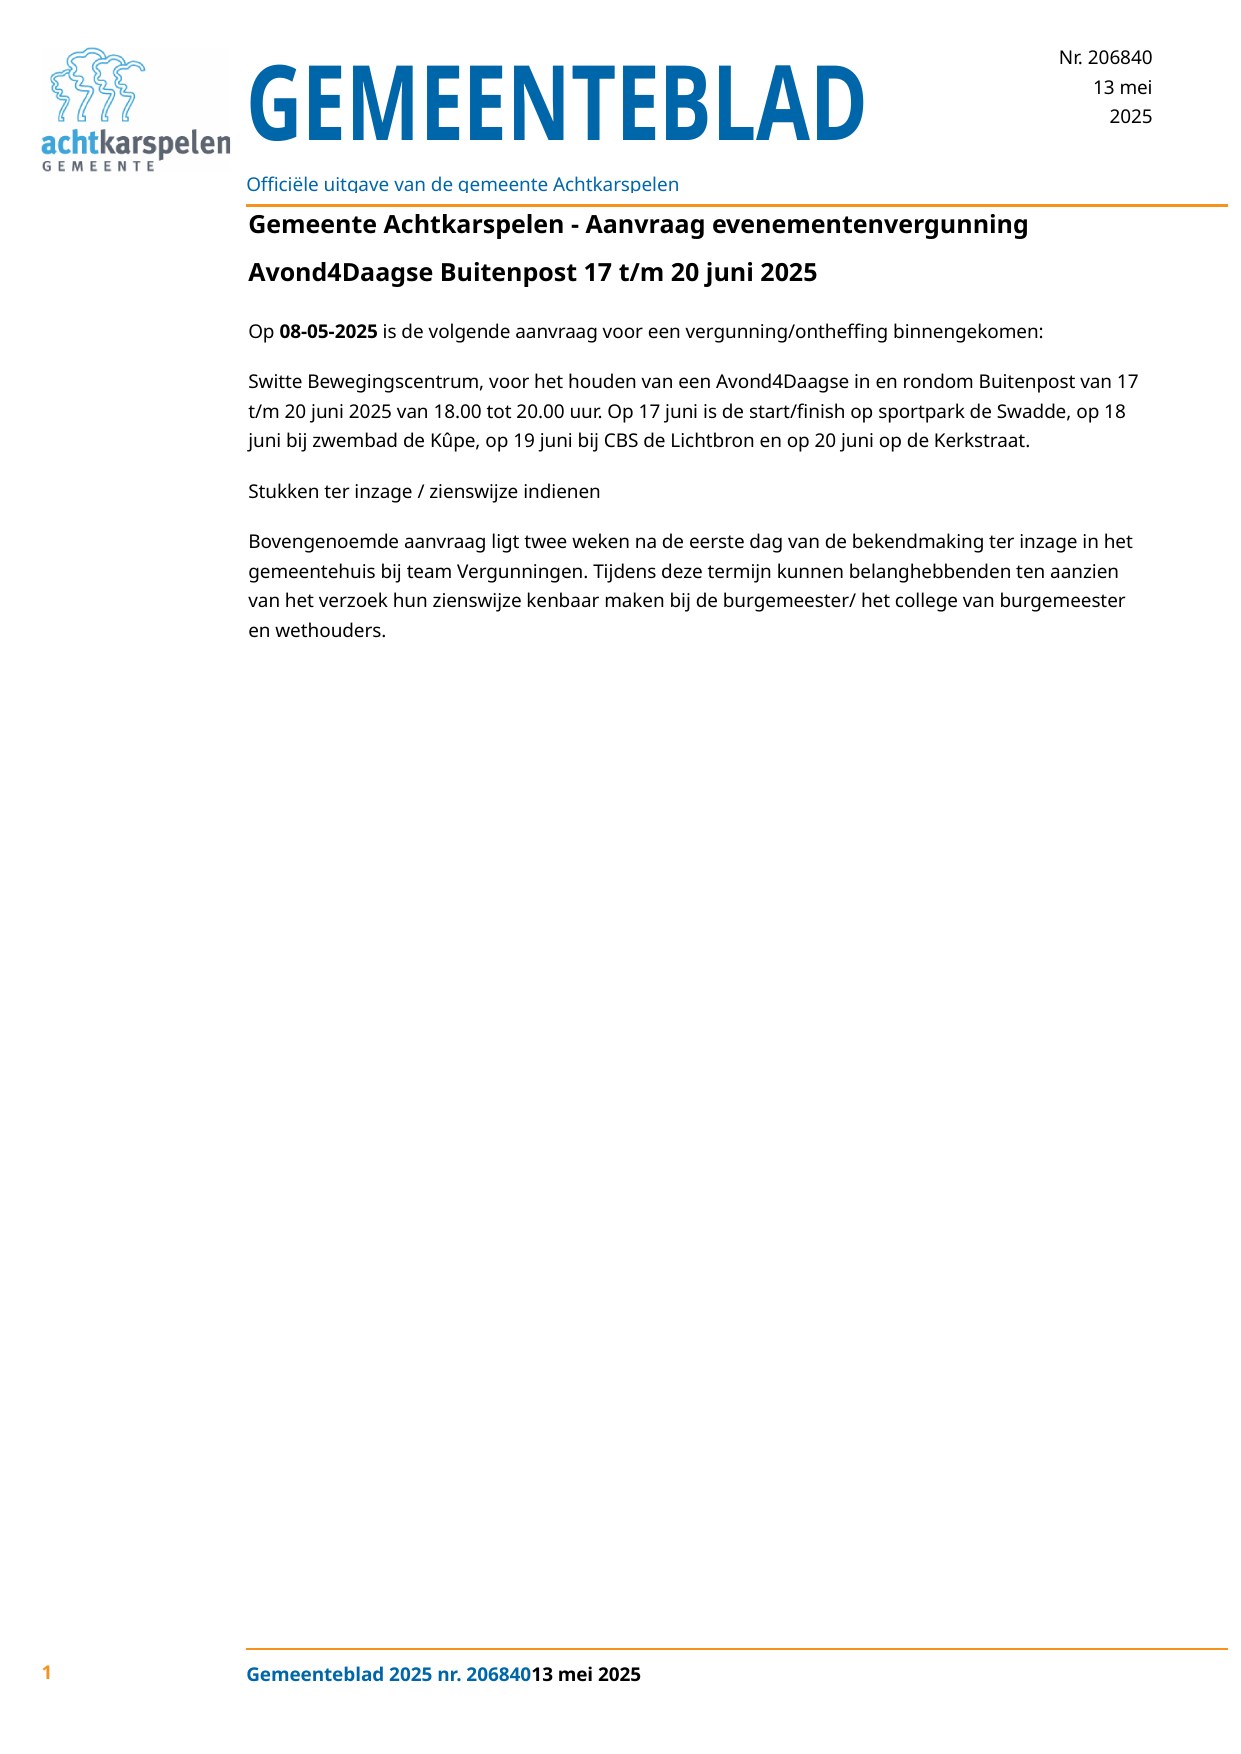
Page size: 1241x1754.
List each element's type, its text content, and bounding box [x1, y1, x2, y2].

text Bovengenoemde aanvraag ligt twee weken na de eerste dag van de bekendmaking ter inzage in het gemeentehuis bij team Vergunningen. Tijdens deze termijn kunnen belanghebbenden ten aanzien van het verzoek hun zienswijze kenbaar maken bij de burgemeester/ het college van burgemeester en wethouders. [248, 528, 1152, 643]
text Op 08-05-2025 is de volgende aanvraag voor een vergunning/ontheffing binnengekomen: [248, 318, 1152, 344]
text Stukken ter inzage / zienswijze indienen [248, 478, 1152, 504]
picture [41, 47, 231, 172]
text Switte Bewegingscentrum, voor het houden van een Avond4Daagse in en rondom Buitenpost van 17 t/m 20 juni 2025 van 18.00 tot 20.00 uur. Op 17 juni is de start/finish op sportpark de Swadde, op 18 juni bij zwembad de Kûpe, op 19 juni bij CBS de Lichtbron en op 20 juni op de Kerkstraat. [248, 368, 1152, 453]
text Gemeente Achtkarspelen - Aanvraag evenementenvergunning Avond4Daagse Buitenpost 17 t/m 20 juni 2025 [248, 207, 1152, 288]
